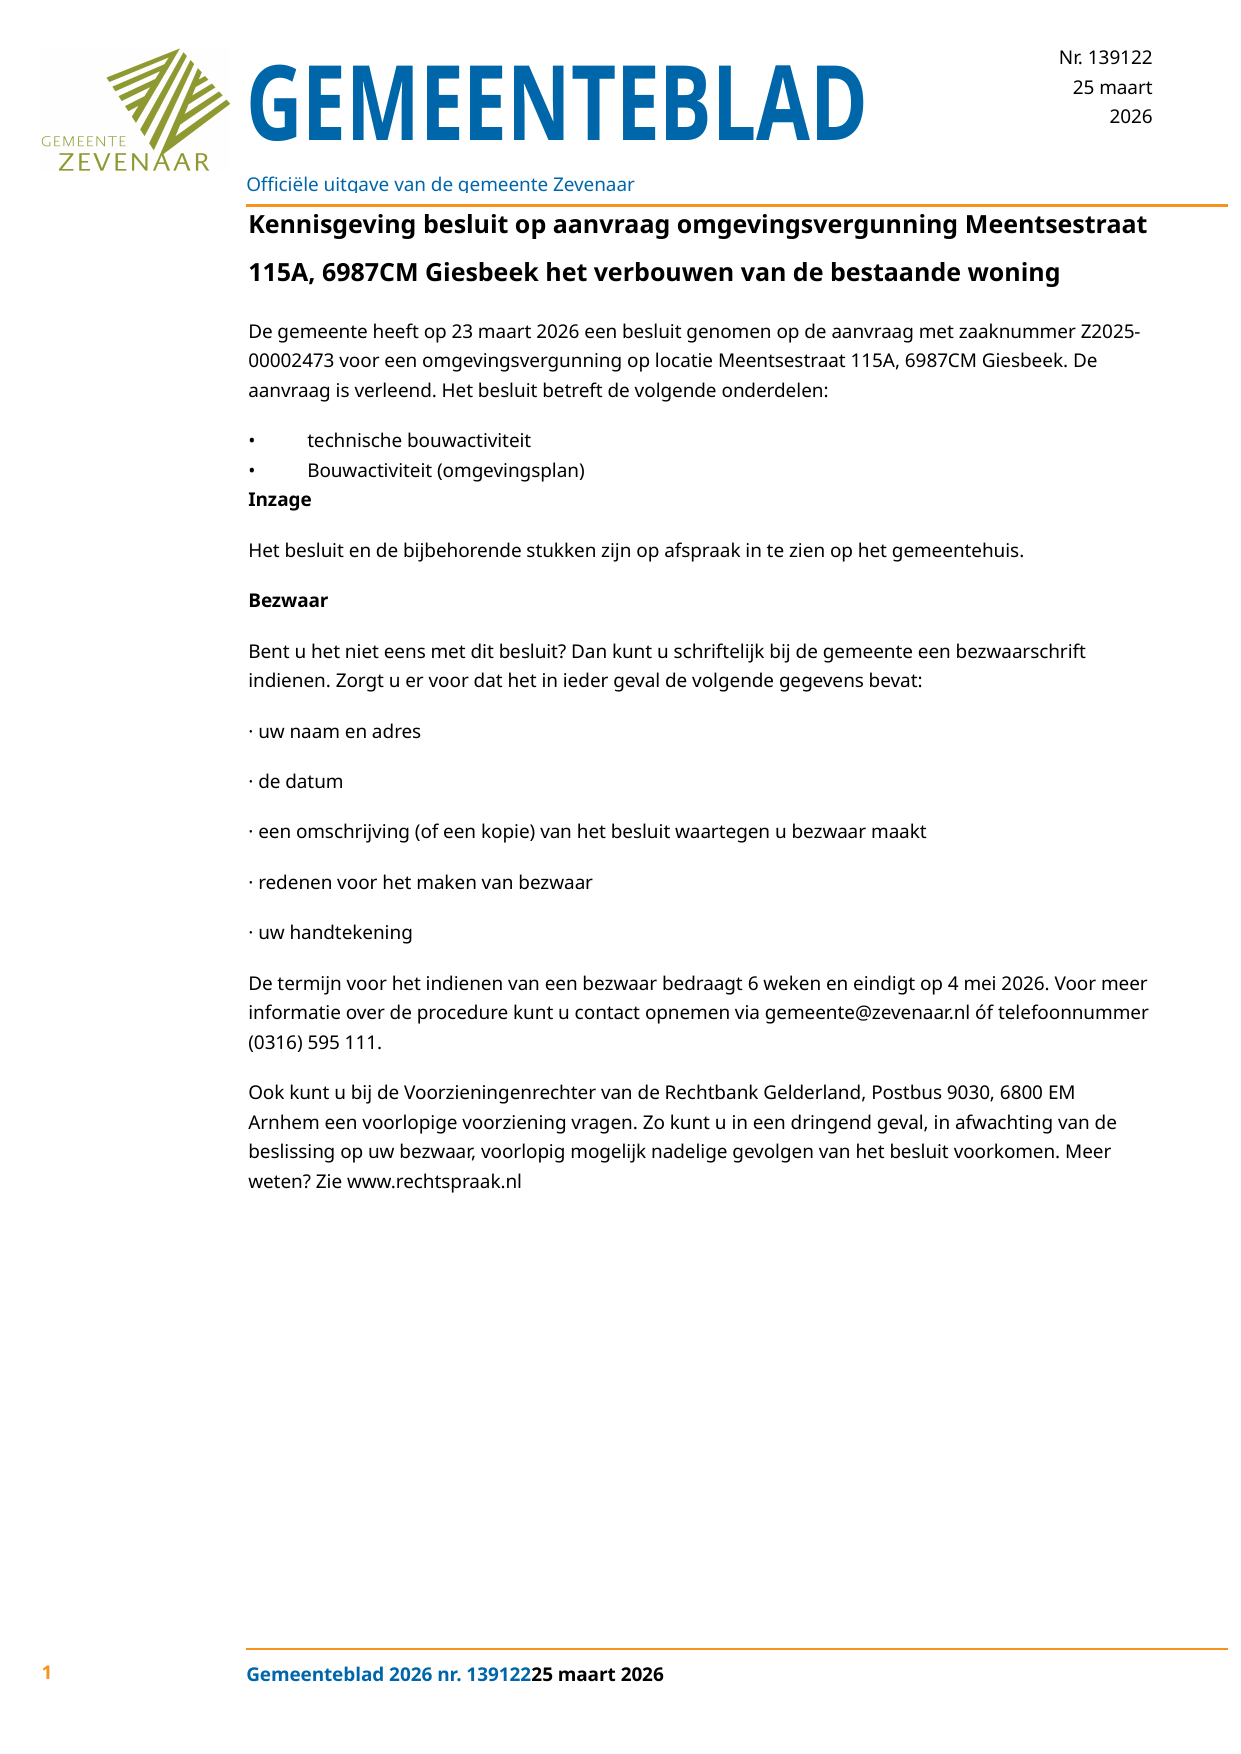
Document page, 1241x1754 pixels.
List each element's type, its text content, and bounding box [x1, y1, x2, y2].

list Bouwactiviteit (omgevingsplan) [248, 457, 1152, 483]
text Bent u het niet eens met dit besluit? Dan kunt u schriftelijk bij de gemeente een bezwaarschrift indienen. Zorgt u er voor dat het in ieder geval de volgende gegevens bevat: [248, 638, 1152, 693]
text · een omschrijving (of een kopie) van het besluit waartegen u bezwaar maakt [248, 819, 1152, 844]
text Bezwaar [248, 587, 1152, 613]
text Het besluit en de bijbehorende stukken zijn op afspraak in te zien op het gemeentehuis. [248, 537, 1152, 563]
text · redenen voor het maken van bezwaar [248, 869, 1152, 895]
text · uw naam en adres [248, 718, 1152, 744]
text Inzage [248, 487, 1152, 512]
text Ook kunt u bij de Voorzieningenrechter van de Rechtbank Gelderland, Postbus 9030, 6800 EM Arnhem een voorlopige voorziening vragen. Zo kunt u in een dringend geval, in afwachting van de beslissing op uw bezwaar, voorlopig mogelijk nadelige gevolgen van het besluit voorkomen. Meer weten? Zie www.rechtspraak.nl [248, 1079, 1152, 1194]
list technische bouwactiviteit [248, 427, 1152, 453]
text · uw handtekening [248, 919, 1152, 945]
text De termijn voor het indienen van een bezwaar bedraagt 6 weken en eindigt op 4 mei 2026. Voor meer informatie over de procedure kunt u contact opnemen via gemeente@zevenaar.nl óf telefoonnummer (0316) 595 111. [248, 970, 1152, 1055]
text De gemeente heeft op 23 maart 2026 een besluit genomen op de aanvraag met zaaknummer Z2025-00002473 voor een omgevingsvergunning op locatie Meentsestraat 115A, 6987CM Giesbeek. De aanvraag is verleend. Het besluit betreft de volgende onderdelen: [248, 318, 1152, 403]
text · de datum [248, 768, 1152, 794]
picture [41, 47, 231, 172]
text Kennisgeving besluit op aanvraag omgevingsvergunning Meentsestraat 115A, 6987CM Giesbeek het verbouwen van de bestaande woning [248, 207, 1152, 288]
